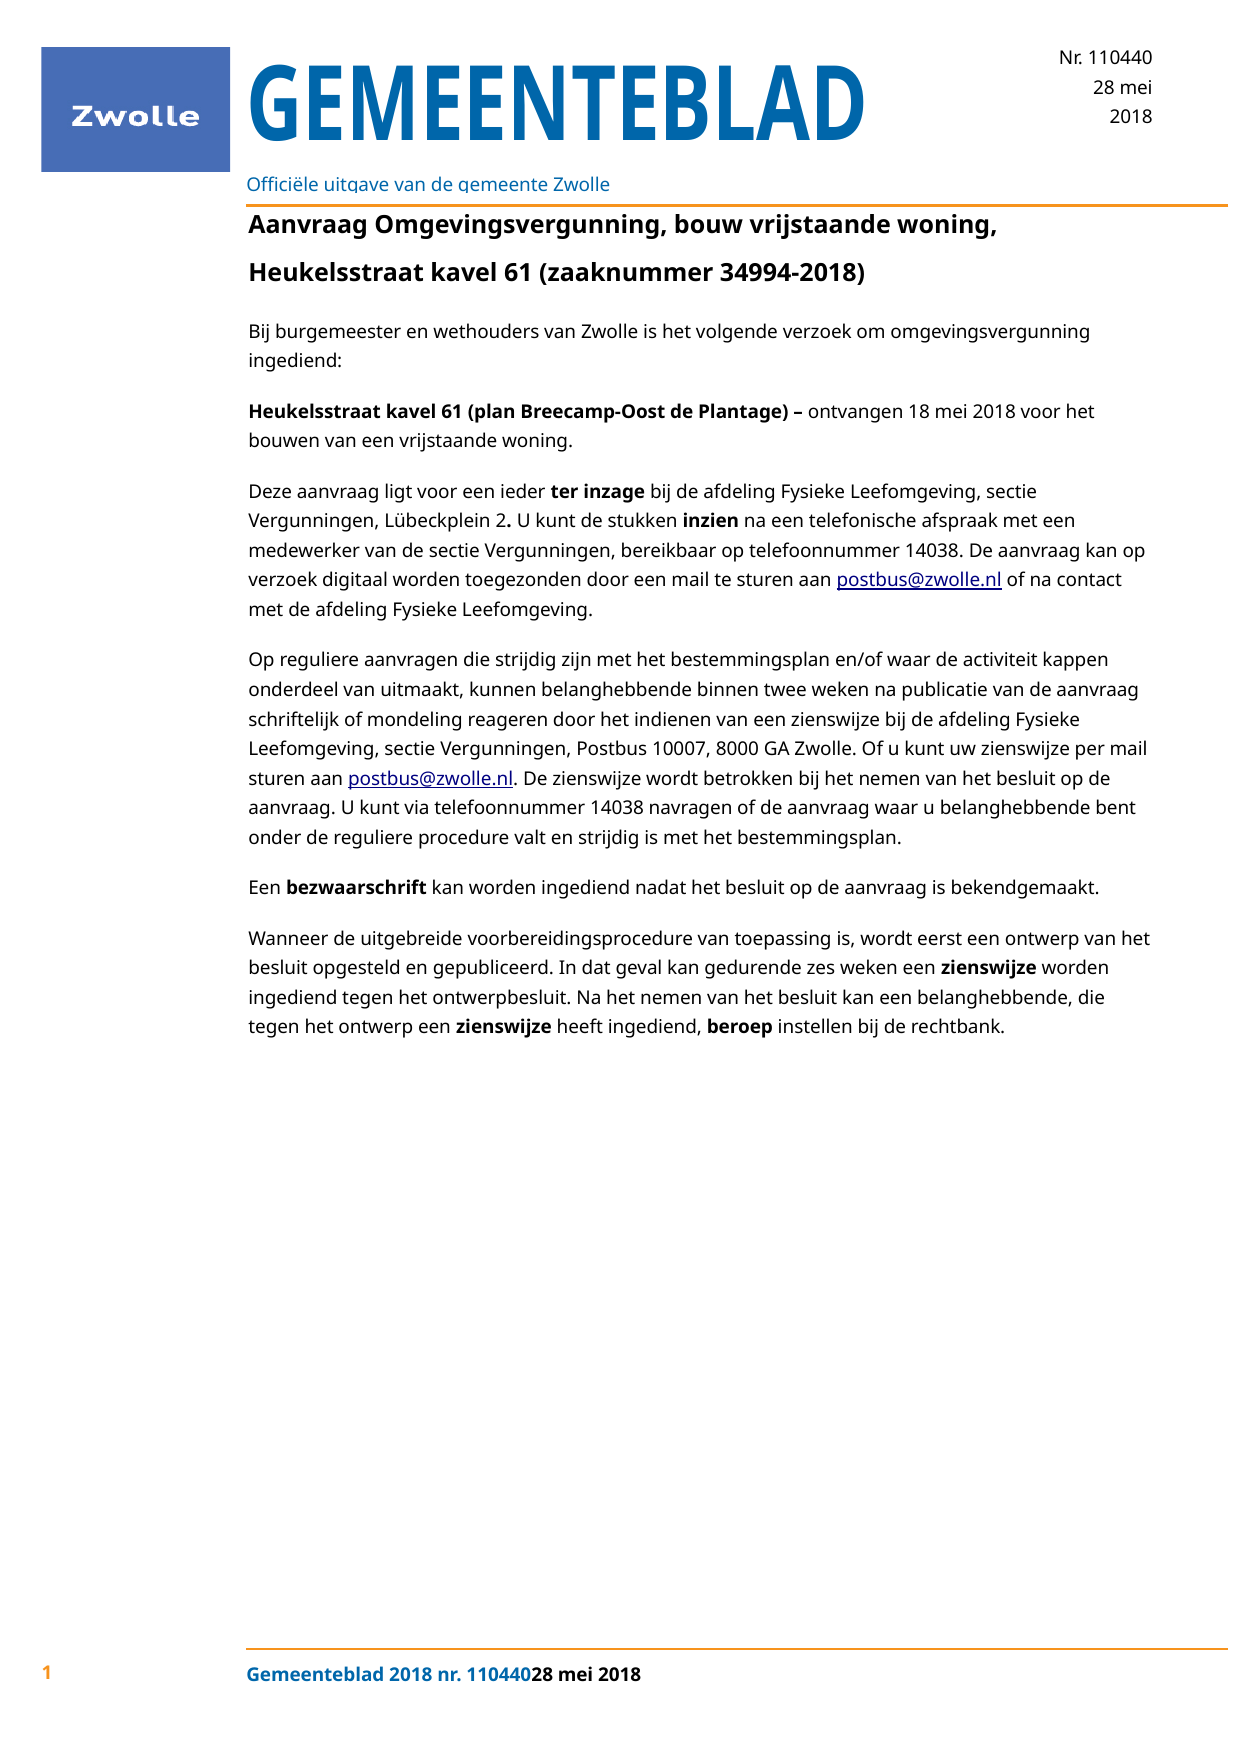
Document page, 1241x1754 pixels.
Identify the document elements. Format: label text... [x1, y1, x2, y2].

picture [41, 47, 231, 172]
text Wanneer de uitgebreide voorbereidingsprocedure van toepassing is, wordt eerst een ontwerp van het besluit opgesteld en gepubliceerd. In dat geval kan gedurende zes weken een zienswijze worden ingediend tegen het ontwerpbesluit. Na het nemen van het besluit kan een belanghebbende, die tegen het ontwerp een zienswijze heeft ingediend, beroep instellen bij de rechtbank. [248, 925, 1152, 1039]
text Bij burgemeester en wethouders van Zwolle is het volgende verzoek om omgevingsvergunning ingediend: [248, 318, 1152, 373]
text Een bezwaarschrift kan worden ingediend nadat het besluit op de aanvraag is bekendgemaakt. [248, 874, 1152, 900]
text Deze aanvraag ligt voor een ieder ter inzage bij de afdeling Fysieke Leefomgeving, sectie Vergunningen, Lübeckplein 2. U kunt de stukken inzien na een telefonische afspraak met een medewerker van de sectie Vergunningen, bereikbaar op telefoonnummer 14038. De aanvraag kan op verzoek digitaal worden toegezonden door een mail te sturen aan postbus@zwolle.nl of na contact met de afdeling Fysieke Leefomgeving. [248, 478, 1152, 622]
text Aanvraag Omgevingsvergunning, bouw vrijstaande woning, Heukelsstraat kavel 61 (zaaknummer 34994-2018) [248, 207, 1152, 288]
text Heukelsstraat kavel 61 (plan Breecamp-Oost de Plantage) – ontvangen 18 mei 2018 voor het bouwen van een vrijstaande woning. [248, 398, 1152, 453]
text Op reguliere aanvragen die strijdig zijn met het bestemmingsplan en/of waar de activiteit kappen onderdeel van uitmaakt, kunnen belanghebbende binnen twee weken na publicatie van de aanvraag schriftelijk of mondeling reageren door het indienen van een zienswijze bij de afdeling Fysieke Leefomgeving, sectie Vergunningen, Postbus 10007, 8000 GA Zwolle. Of u kunt uw zienswijze per mail sturen aan postbus@zwolle.nl. De zienswijze wordt betrokken bij het nemen van het besluit op de aanvraag. U kunt via telefoonnummer 14038 navragen of de aanvraag waar u belanghebbende bent onder de reguliere procedure valt en strijdig is met het bestemmingsplan. [248, 647, 1152, 850]
